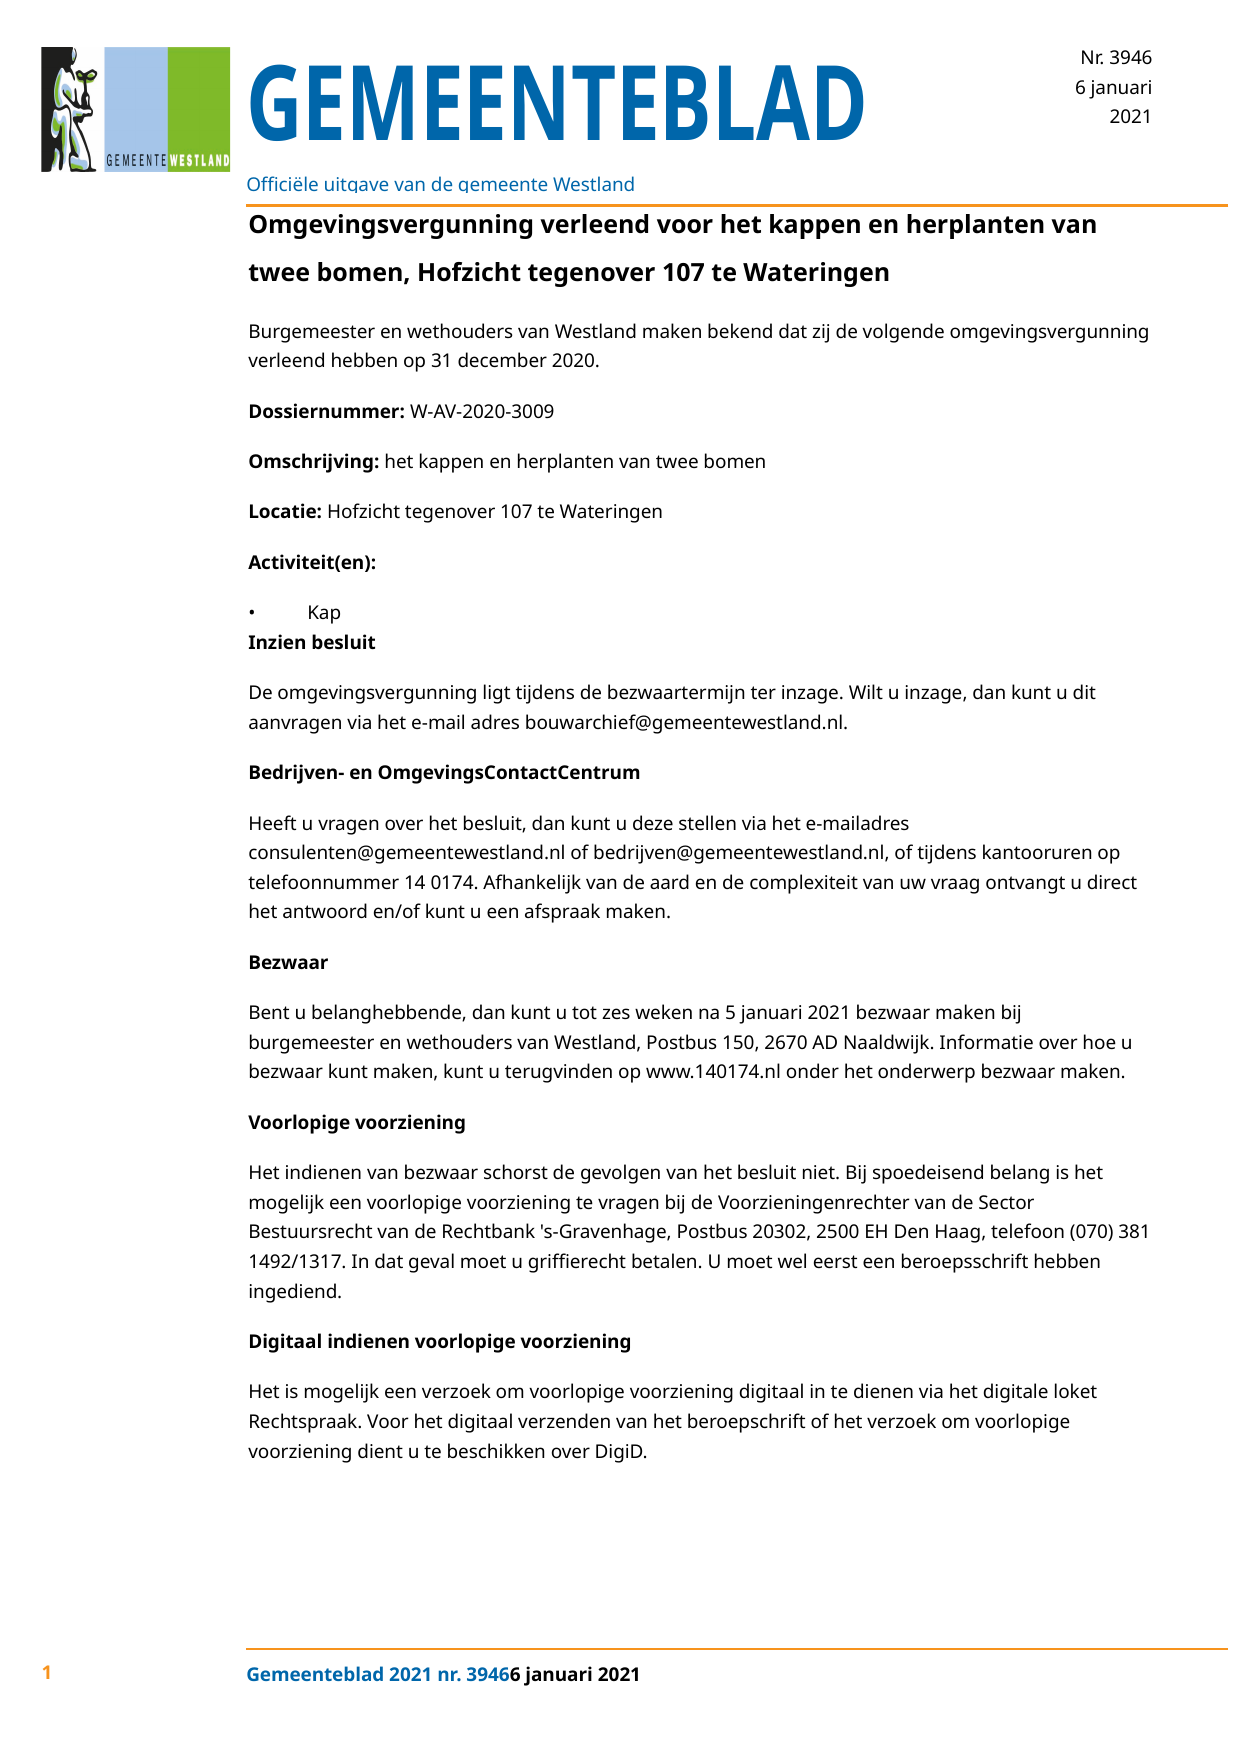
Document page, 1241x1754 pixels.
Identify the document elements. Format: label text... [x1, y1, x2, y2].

text Dossiernummer: W-AV-2020-3009 [248, 398, 1152, 424]
text Activiteit(en): [248, 549, 1152, 575]
text Omschrijving: het kappen en herplanten van twee bomen [248, 448, 1152, 474]
text Omgevingsvergunning verleend voor het kappen en herplanten van twee bomen, Hofzicht tegenover 107 te Wateringen [248, 207, 1152, 288]
text Inzien besluit [248, 629, 1152, 655]
text Locatie: Hofzicht tegenover 107 te Wateringen [248, 499, 1152, 524]
text Burgemeester en wethouders van Westland maken bekend dat zij de volgende omgevingsvergunning verleend hebben op 31 december 2020. [248, 318, 1152, 373]
text Het is mogelijk een verzoek om voorlopige voorziening digitaal in te dienen via het digitale loket Rechtspraak. Voor het digitaal verzenden van het beroepschrift of het verzoek om voorlopige voorziening dient u te beschikken over DigiD. [248, 1379, 1152, 1464]
text Digitaal indienen voorlopige voorziening [248, 1328, 1152, 1354]
text Heeft u vragen over het besluit, dan kunt u deze stellen via het e-mailadres consulenten@gemeentewestland.nl of bedrijven@gemeentewestland.nl, of tijdens kantooruren op telefoonnummer 14 0174. Afhankelijk van de aard en de complexiteit van uw vraag ontvangt u direct het antwoord en/of kunt u een afspraak maken. [248, 810, 1152, 924]
text Voorlopige voorziening [248, 1109, 1152, 1135]
text De omgevingsvergunning ligt tijdens de bezwaartermijn ter inzage. Wilt u inzage, dan kunt u dit aanvragen via het e-mail adres bouwarchief@gemeentewestland.nl. [248, 679, 1152, 735]
text Bent u belanghebbende, dan kunt u tot zes weken na 5 januari 2021 bezwaar maken bij burgemeester en wethouders van Westland, Postbus 150, 2670 AD Naaldwijk. Informatie over hoe u bezwaar kunt maken, kunt u terugvinden op www.140174.nl onder het onderwerp bezwaar maken. [248, 999, 1152, 1084]
picture [41, 47, 231, 172]
text Bezwaar [248, 949, 1152, 975]
text Bedrijven- en OmgevingsContactCentrum [248, 759, 1152, 785]
text Het indienen van bezwaar schorst de gevolgen van het besluit niet. Bij spoedeisend belang is het mogelijk een voorlopige voorziening te vragen bij de Voorzieningenrechter van de Sector Bestuursrecht van de Rechtbank 's-Gravenhage, Postbus 20302, 2500 EH Den Haag, telefoon (070) 381 1492/1317. In dat geval moet u griffierecht betalen. U moet wel eerst een beroepsschrift hebben ingediend. [248, 1159, 1152, 1304]
list Kap [248, 599, 1152, 625]
